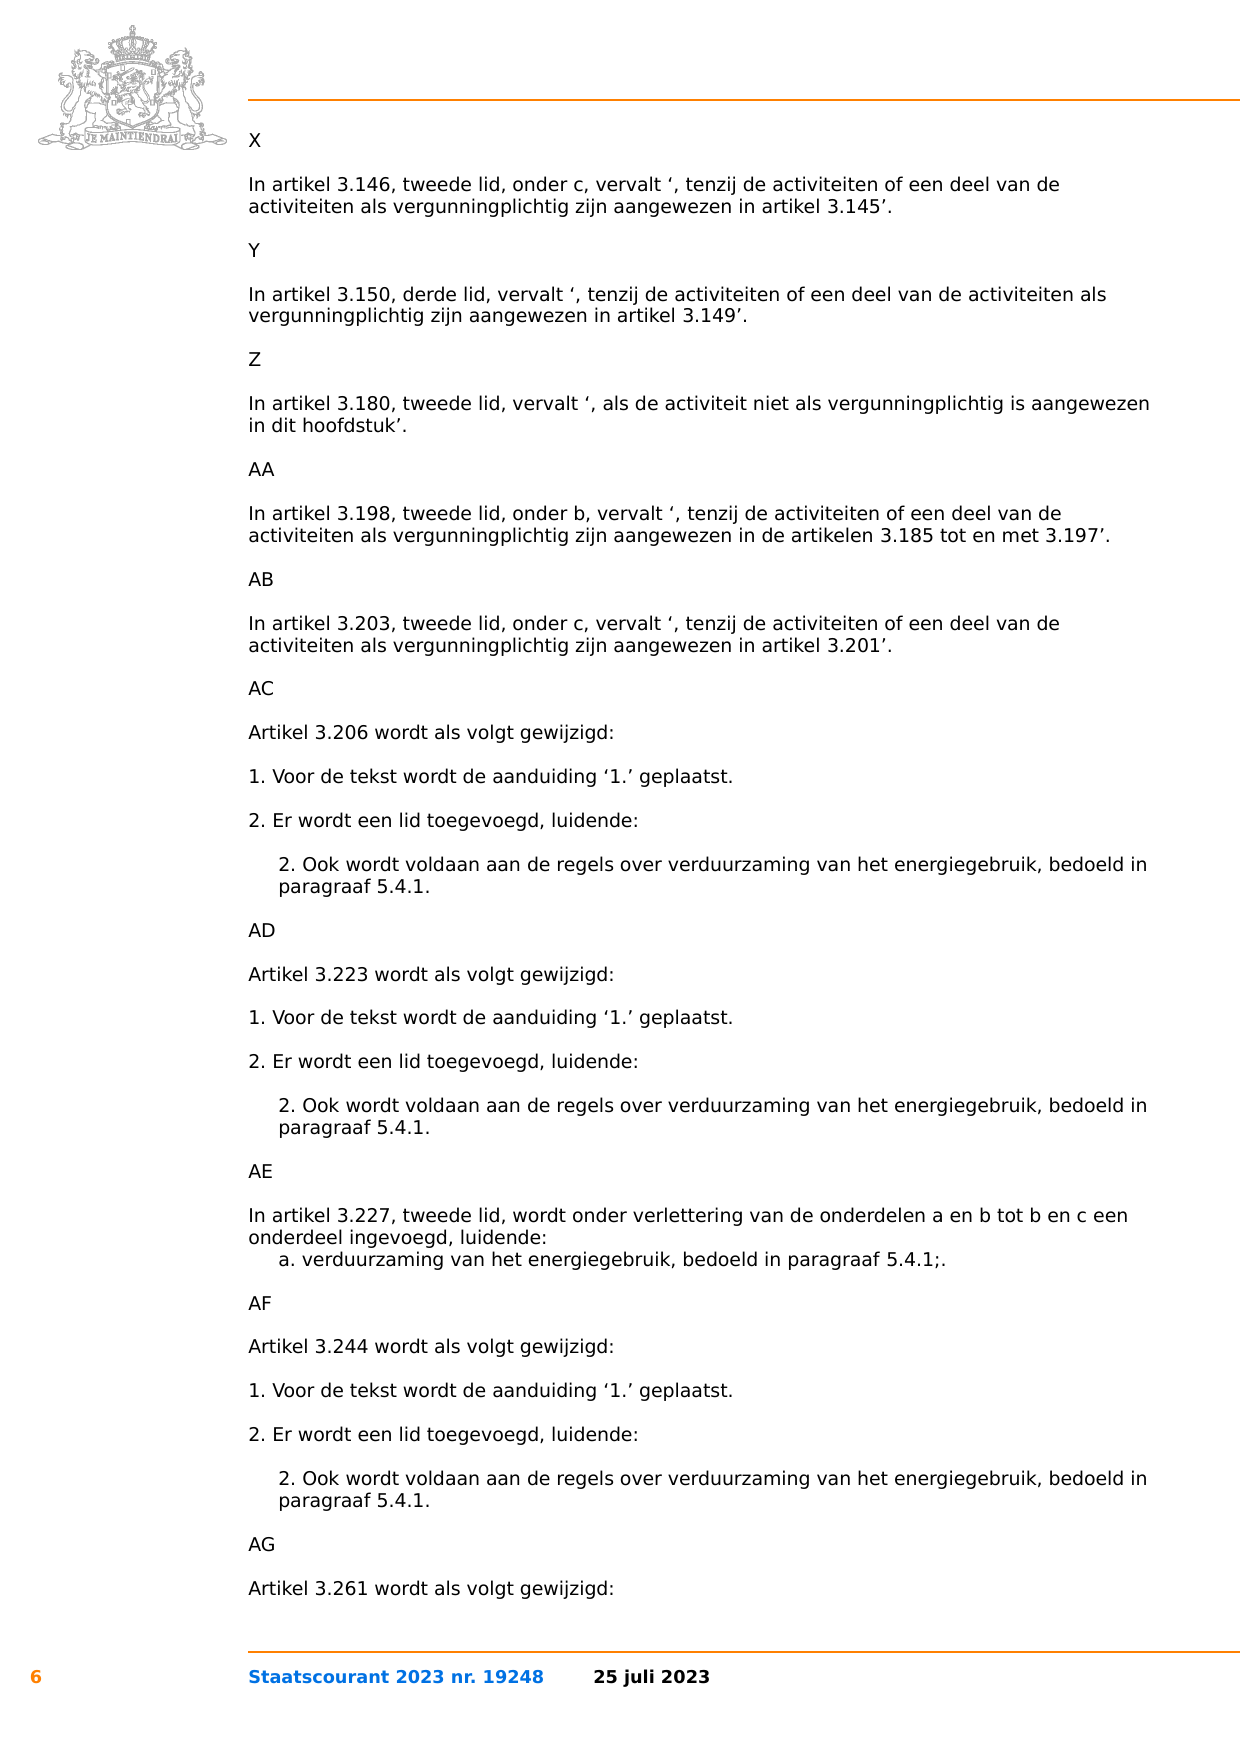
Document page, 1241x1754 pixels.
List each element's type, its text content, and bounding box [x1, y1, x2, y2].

text AG [248, 1534, 1163, 1556]
text Artikel 3.206 wordt als volgt gewijzigd: [248, 722, 1163, 744]
text 1. Voor de tekst wordt de aanduiding ‘1.’ geplaatst. [248, 1007, 1163, 1029]
text AD [248, 919, 1163, 942]
text 2. Er wordt een lid toegevoegd, luidende: [248, 1424, 1163, 1446]
text 2. Er wordt een lid toegevoegd, luidende: [248, 810, 1163, 832]
text AE [248, 1161, 1163, 1183]
picture [38, 25, 227, 150]
text 2. Ook wordt voldaan aan de regels over verduurzaming van het energiegebruik, bedoeld in paragraaf 5.4.1. [278, 854, 1163, 898]
text Z [248, 349, 1163, 371]
text Artikel 3.223 wordt als volgt gewijzigd: [248, 963, 1163, 985]
text X [248, 130, 1163, 152]
text In artikel 3.150, derde lid, vervalt ‘, tenzij de activiteiten of een deel van de activiteiten als vergunningplichtig zijn aangewezen in artikel 3.149’. [248, 283, 1163, 327]
text 2. Er wordt een lid toegevoegd, luidende: [248, 1051, 1163, 1073]
text 1. Voor de tekst wordt de aanduiding ‘1.’ geplaatst. [248, 1380, 1163, 1402]
text AF [248, 1292, 1163, 1314]
text 2. Ook wordt voldaan aan de regels over verduurzaming van het energiegebruik, bedoeld in paragraaf 5.4.1. [278, 1095, 1163, 1139]
text 2. Ook wordt voldaan aan de regels over verduurzaming van het energiegebruik, bedoeld in paragraaf 5.4.1. [278, 1468, 1163, 1512]
text In artikel 3.227, tweede lid, wordt onder verlettering van de onderdelen a en b tot b en c een onderdeel ingevoegd, luidende: [248, 1205, 1163, 1249]
text AB [248, 569, 1163, 591]
text In artikel 3.180, tweede lid, vervalt ‘, als de activiteit niet als vergunningplichtig is aangewezen in dit hoofdstuk’. [248, 393, 1163, 437]
text In artikel 3.146, tweede lid, onder c, vervalt ‘, tenzij de activiteiten of een deel van de activiteiten als vergunningplichtig zijn aangewezen in artikel 3.145’. [248, 174, 1163, 218]
text AA [248, 459, 1163, 481]
text Y [248, 239, 1163, 262]
text In artikel 3.203, tweede lid, onder c, vervalt ‘, tenzij de activiteiten of een deel van de activiteiten als vergunningplichtig zijn aangewezen in artikel 3.201’. [248, 612, 1163, 656]
text a. verduurzaming van het energiegebruik, bedoeld in paragraaf 5.4.1;. [278, 1249, 1163, 1271]
text Artikel 3.244 wordt als volgt gewijzigd: [248, 1336, 1163, 1358]
text Artikel 3.261 wordt als volgt gewijzigd: [248, 1578, 1163, 1599]
text In artikel 3.198, tweede lid, onder b, vervalt ‘, tenzij de activiteiten of een deel van de activiteiten als vergunningplichtig zijn aangewezen in de artikelen 3.185 tot en met 3.197’. [248, 503, 1163, 547]
text AC [248, 678, 1163, 700]
text 1. Voor de tekst wordt de aanduiding ‘1.’ geplaatst. [248, 766, 1163, 788]
